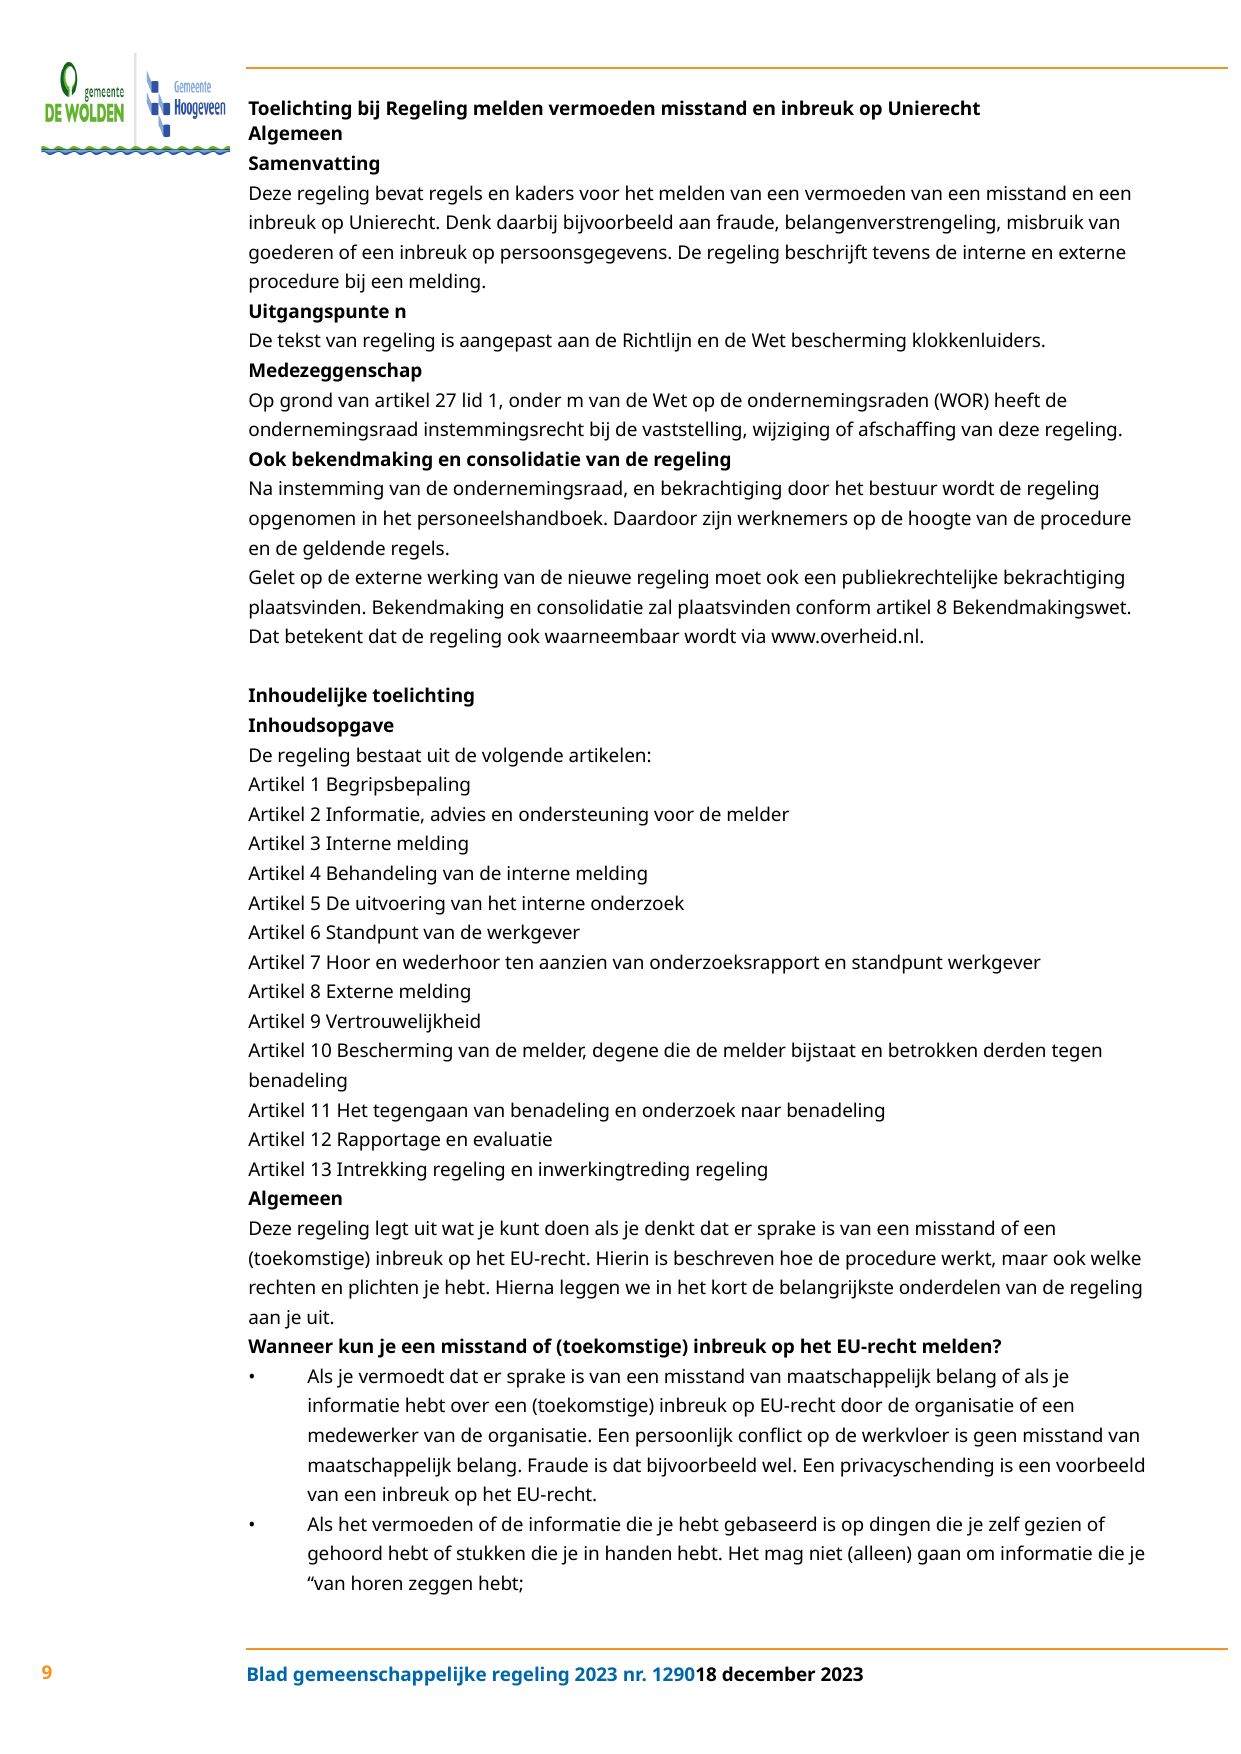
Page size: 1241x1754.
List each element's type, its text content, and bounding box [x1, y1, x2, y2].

text De regeling bestaat uit de volgende artikelen: [248, 742, 1152, 768]
text Artikel 6 Standpunt van de werkgever [248, 919, 1152, 945]
list Als het vermoeden of de informatie die je hebt gebaseerd is op dingen die je zelf gezien of gehoord hebt of stukken die je in handen hebt. Het mag niet (alleen) gaan om informatie die je “van horen zeggen hebt; [248, 1511, 1152, 1596]
text Algemeen [248, 1186, 1152, 1211]
text Ook bekendmaking en consolidatie van de regeling [248, 446, 1152, 472]
text Artikel 5 De uitvoering van het interne onderzoek [248, 890, 1152, 916]
text Artikel 9 Vertrouwelijkheid [248, 1008, 1152, 1034]
text Deze regeling bevat regels en kaders voor het melden van een vermoeden van een misstand en een inbreuk op Unierecht. Denk daarbij bijvoorbeeld aan fraude, belangenverstrengeling, misbruik van goederen of een inbreuk op persoonsgegevens. De regeling beschrijft tevens de interne en externe procedure bij een melding. [248, 180, 1152, 294]
text Artikel 4 Behandeling van de interne melding [248, 860, 1152, 886]
text Na instemming van de ondernemingsraad, en bekrachtiging door het bestuur wordt de regeling opgenomen in het personeelshandboek. Daardoor zijn werknemers op de hoogte van de procedure en de geldende regels. [248, 476, 1152, 561]
text Uitgangspunte n [248, 298, 1152, 324]
text Artikel 3 Interne melding [248, 831, 1152, 856]
text Artikel 1 Begripsbepaling [248, 771, 1152, 797]
text Artikel 13 Intrekking regeling en inwerkingtreding regeling [248, 1156, 1152, 1182]
text Artikel 7 Hoor en wederhoor ten aanzien van onderzoeksrapport en standpunt werkgever [248, 949, 1152, 975]
text De tekst van regeling is aangepast aan de Richtlijn en de Wet bescherming klokkenluiders. [248, 328, 1152, 353]
text Medezeggenschap [248, 357, 1152, 383]
text Toelichting bij Regeling melden vermoeden misstand en inbreuk op Unierecht [248, 95, 1152, 121]
text Op grond van artikel 27 lid 1, onder m van de Wet op de ondernemingsraden (WOR) heeft de ondernemingsraad instemmingsrecht bij de vaststelling, wijziging of afschaffing van deze regeling. [248, 387, 1152, 442]
list Als je vermoedt dat er sprake is van een misstand van maatschappelijk belang of als je informatie hebt over een (toekomstige) inbreuk op EU-recht door de organisatie of een medewerker van de organisatie. Een persoonlijk conflict op de werkvloer is geen misstand van maatschappelijk belang. Fraude is dat bijvoorbeeld wel. Een privacyschending is een voorbeeld van een inbreuk op het EU-recht. [248, 1363, 1152, 1507]
text Artikel 2 Informatie, advies en ondersteuning voor de melder [248, 801, 1152, 827]
text Algemeen [248, 121, 1152, 146]
text Inhoudsopgave [248, 712, 1152, 738]
text Artikel 10 Bescherming van de melder, degene die de melder bijstaat en betrokken derden tegen benadeling [248, 1038, 1152, 1093]
text Gelet op de externe werking van de nieuwe regeling moet ook een publiekrechtelijke bekrachtiging plaatsvinden. Bekendmaking en consolidatie zal plaatsvinden conform artikel 8 Bekendmakingswet. Dat betekent dat de regeling ook waarneembaar wordt via www.overheid.nl. [248, 564, 1152, 649]
text Artikel 11 Het tegengaan van benadeling en onderzoek naar benadeling [248, 1097, 1152, 1123]
text Wanneer kun je een misstand of (toekomstige) inbreuk op het EU-recht melden? [248, 1333, 1152, 1359]
text Deze regeling legt uit wat je kunt doen als je denkt dat er sprake is van een misstand of een (toekomstige) inbreuk op het EU-recht. Hierin is beschreven hoe de procedure werkt, maar ook welke rechten en plichten je hebt. Hierna leggen we in het kort de belangrijkste onderdelen van de regeling aan je uit. [248, 1215, 1152, 1330]
text Artikel 8 Externe melding [248, 978, 1152, 1004]
picture [41, 47, 231, 172]
text Samenvatting [248, 150, 1152, 176]
text Artikel 12 Rapportage en evaluatie [248, 1126, 1152, 1152]
text Inhoudelijke toelichting [248, 683, 1152, 708]
